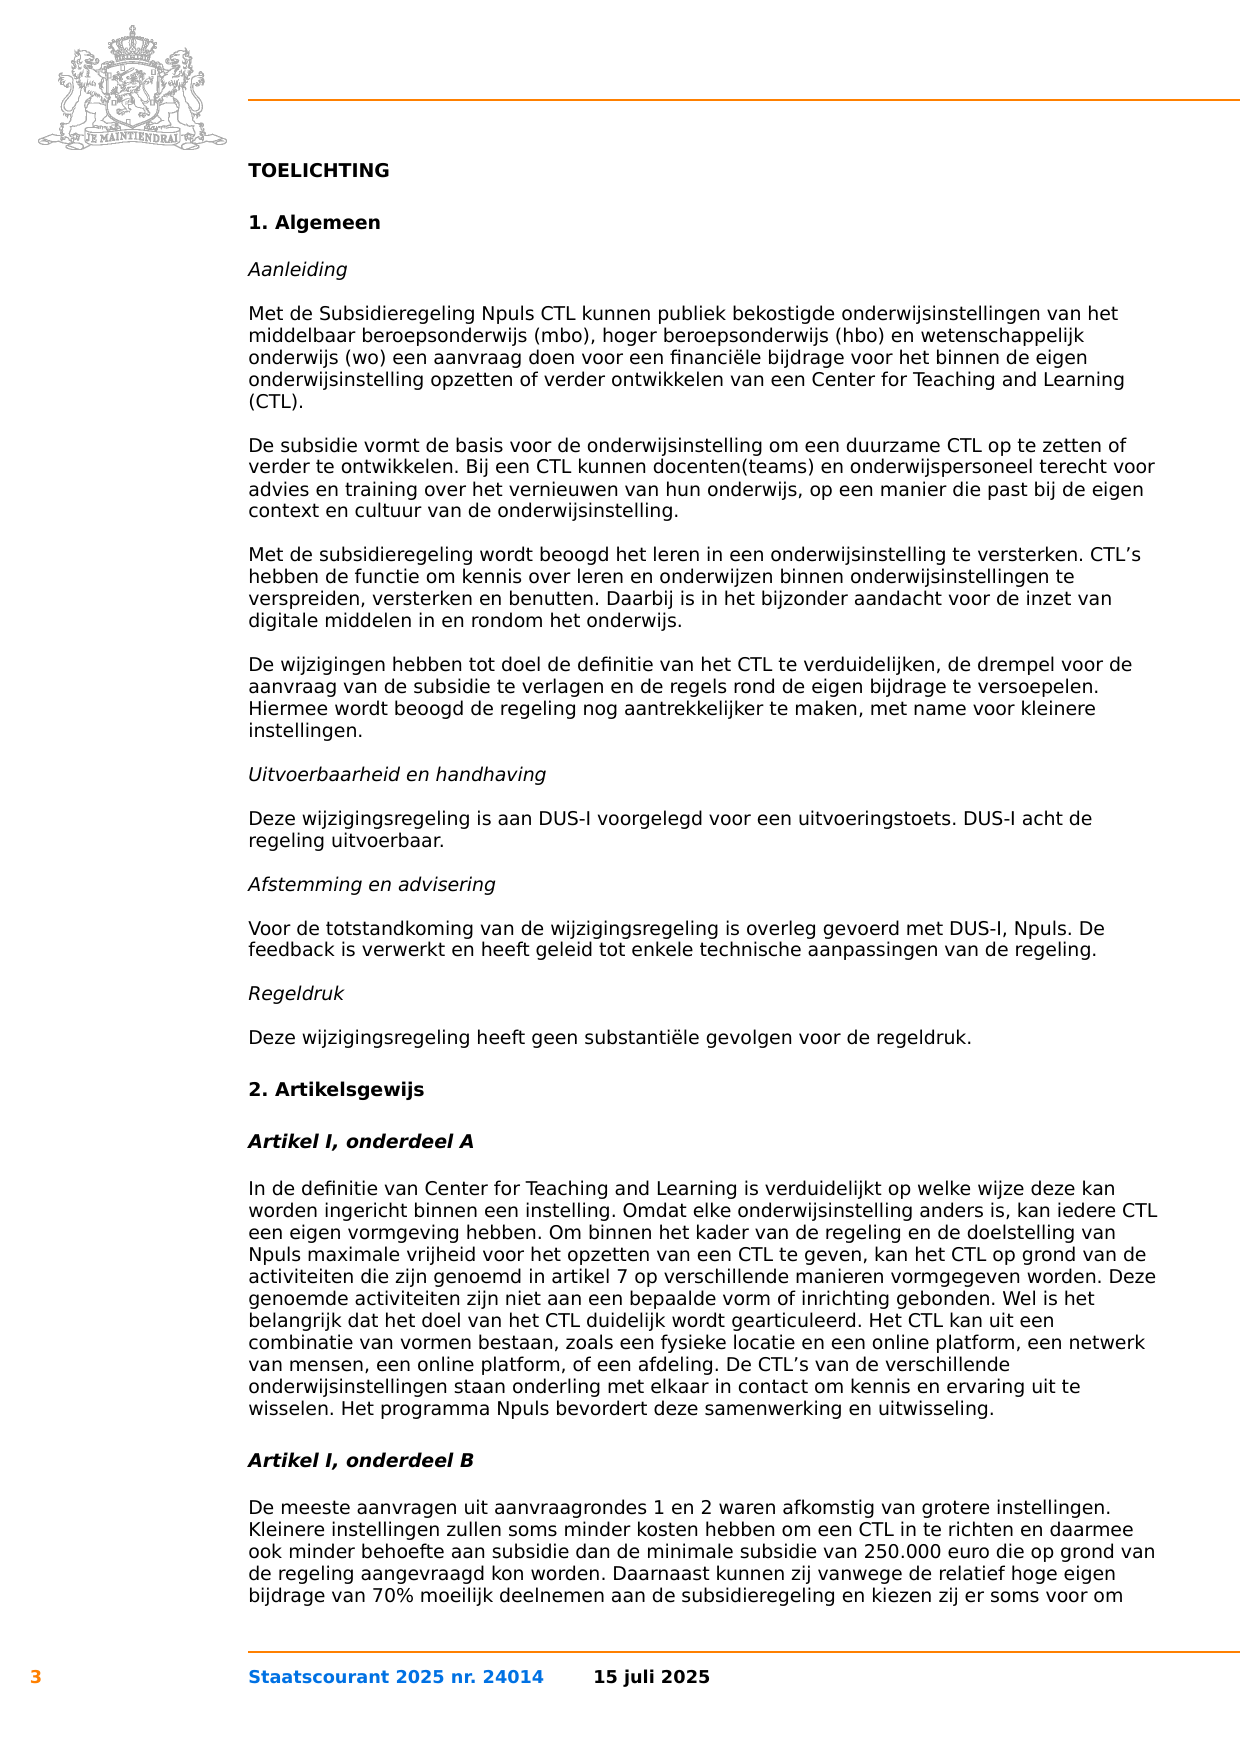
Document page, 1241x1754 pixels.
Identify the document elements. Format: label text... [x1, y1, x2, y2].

subtitle Aanleiding [248, 259, 1163, 281]
text Met de subsidieregeling wordt beoogd het leren in een onderwijsinstelling te versterken. CTL’s hebben de functie om kennis over leren en onderwijzen binnen onderwijsinstellingen te verspreiden, versterken en benutten. Daarbij is in het bijzonder aandacht voor de inzet van digitale middelen in en rondom het onderwijs. [248, 544, 1163, 632]
text In de definitie van Center for Teaching and Learning is verduidelijkt op welke wijze deze kan worden ingericht binnen een instelling. Omdat elke onderwijsinstelling anders is, kan iedere CTL een eigen vormgeving hebben. Om binnen het kader van de regeling en de doelstelling van Npuls maximale vrijheid voor het opzetten van een CTL te geven, kan het CTL op grond van de activiteiten die zijn genoemd in artikel 7 op verschillende manieren vormgegeven worden. Deze genoemde activiteiten zijn niet aan een bepaalde vorm of inrichting gebonden. Wel is het belangrijk dat het doel van het CTL duidelijk wordt gearticuleerd. Het CTL kan uit een combinatie van vormen bestaan, zoals een fysieke locatie en een online platform, een netwerk van mensen, een online platform, of een afdeling. De CTL’s van de verschillende onderwijsinstellingen staan onderling met elkaar in contact om kennis en ervaring uit te wisselen. Het programma Npuls bevordert deze samenwerking en uitwisseling. [248, 1178, 1163, 1420]
text Deze wijzigingsregeling is aan DUS-I voorgelegd voor een uitvoeringstoets. DUS-I acht de regeling uitvoerbaar. [248, 808, 1163, 852]
subtitle Artikel I, onderdeel A [248, 1131, 1163, 1153]
subtitle 2. Artikelsgewijs [248, 1079, 1163, 1101]
subtitle Uitvoerbaarheid en handhaving [248, 764, 1163, 786]
picture [38, 25, 227, 150]
text De subsidie vormt de basis voor de onderwijsinstelling om een duurzame CTL op te zetten of verder te ontwikkelen. Bij een CTL kunnen docenten(teams) en onderwijspersoneel terecht voor advies en training over het vernieuwen van hun onderwijs, op een manier die past bij de eigen context en cultuur van de onderwijsinstelling. [248, 434, 1163, 522]
subtitle Afstemming en advisering [248, 873, 1163, 896]
subtitle Regeldruk [248, 983, 1163, 1005]
text De wijzigingen hebben tot doel de definitie van het CTL te verduidelijken, de drempel voor de aanvraag van de subsidie te verlagen en de regels rond de eigen bijdrage te versoepelen. Hiermee wordt beoogd de regeling nog aantrekkelijker te maken, met name voor kleinere instellingen. [248, 654, 1163, 742]
text Voor de totstandkoming van de wijzigingsregeling is overleg gevoerd met DUS-I, Npuls. De feedback is verwerkt en heeft geleid tot enkele technische aanpassingen van de regeling. [248, 917, 1163, 961]
text De meeste aanvragen uit aanvraagrondes 1 en 2 waren afkomstig van grotere instellingen. Kleinere instellingen zullen soms minder kosten hebben om een CTL in te richten en daarmee ook minder behoefte aan subsidie dan de minimale subsidie van 250.000 euro die op grond van de regeling aangevraagd kon worden. Daarnaast kunnen zij vanwege de relatief hoge eigen bijdrage van 70% moeilijk deelnemen aan de subsidieregeling en kiezen zij er soms voor om [248, 1497, 1163, 1607]
text Met de Subsidieregeling Npuls CTL kunnen publiek bekostigde onderwijsinstellingen van het middelbaar beroepsonderwijs (mbo), hoger beroepsonderwijs (hbo) en wetenschappelijk onderwijs (wo) een aanvraag doen voor een financiële bijdrage voor het binnen de eigen onderwijsinstelling opzetten of verder ontwikkelen van een Center for Teaching and Learning (CTL). [248, 303, 1163, 413]
subtitle TOELICHTING [248, 160, 1163, 182]
text Deze wijzigingsregeling heeft geen substantiële gevolgen voor de regeldruk. [248, 1027, 1163, 1049]
subtitle 1. Algemeen [248, 212, 1163, 234]
subtitle Artikel I, onderdeel B [248, 1450, 1163, 1472]
